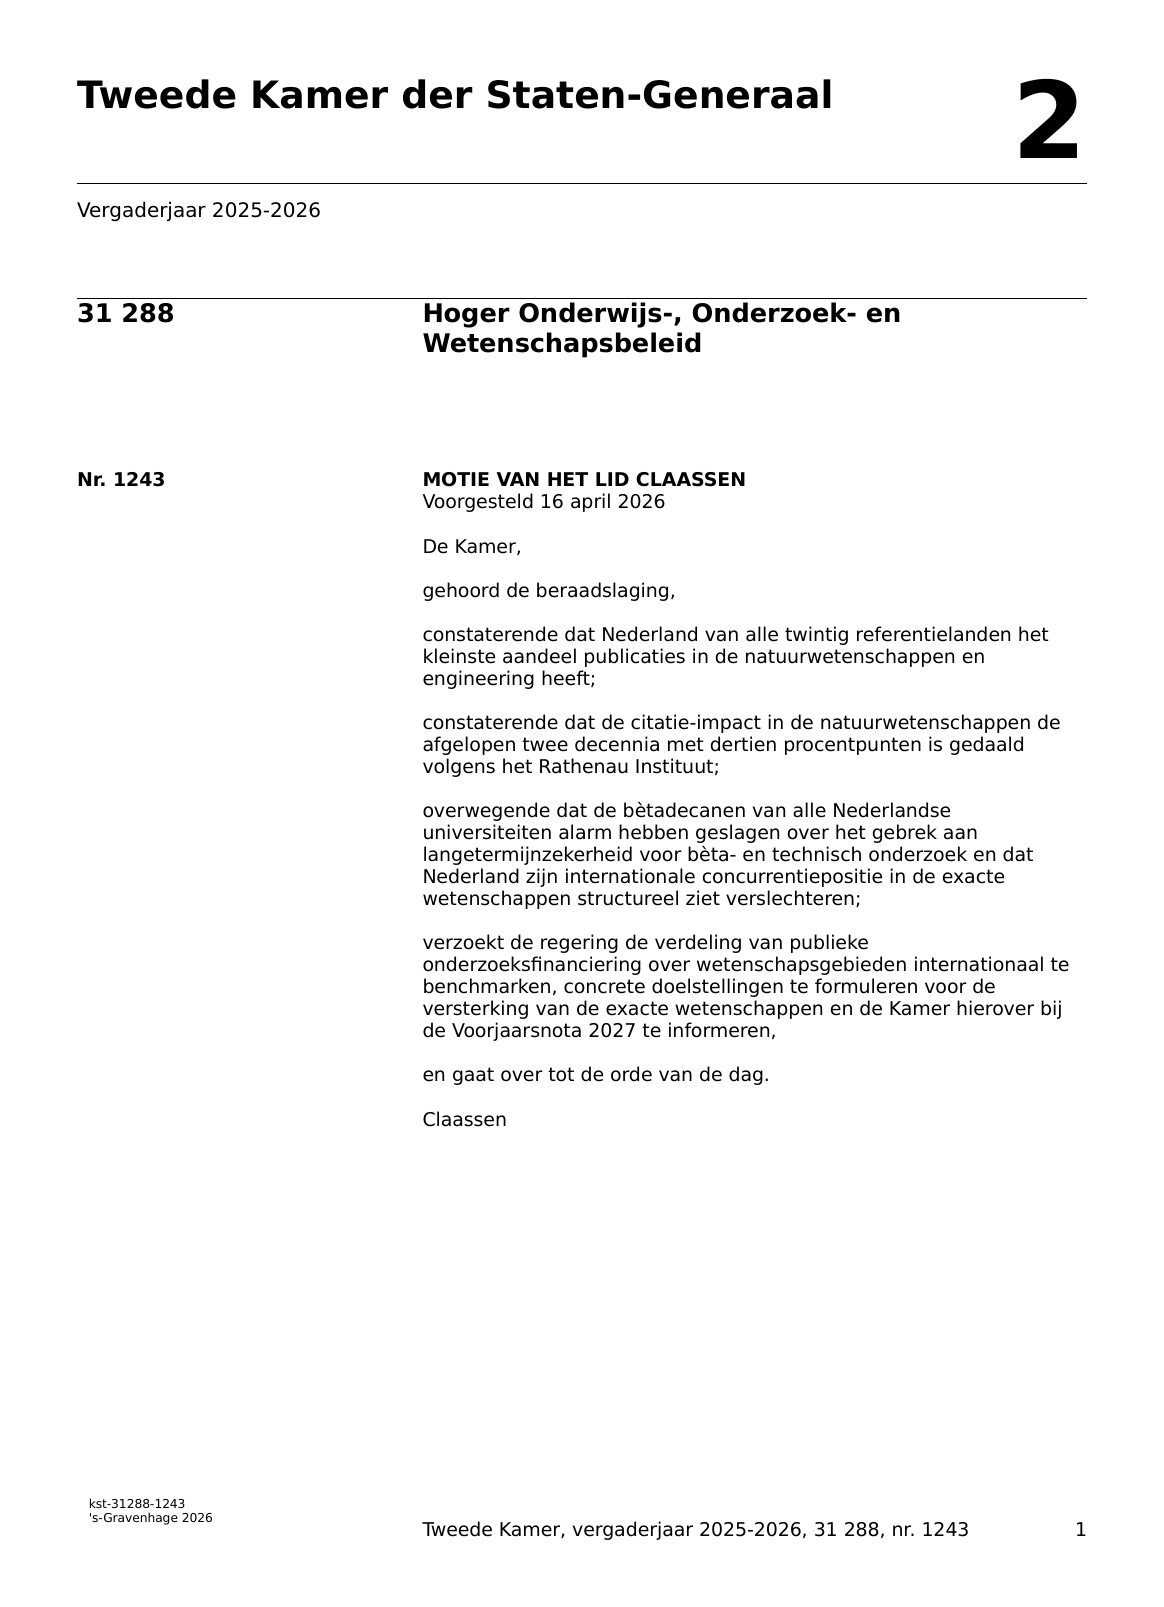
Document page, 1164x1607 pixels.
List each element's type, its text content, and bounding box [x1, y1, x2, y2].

text constaterende dat de citatie-impact in de natuurwetenschappen de afgelopen twee decennia met dertien procentpunten is gedaald volgens het Rathenau Instituut; [422, 712, 1087, 778]
subtitle Nr. 1243 MOTIE VAN HET LID CLAASSEN [77, 469, 1087, 491]
text gehoord de beraadslaging, [422, 580, 1087, 602]
text overwegende dat de bètadecanen van alle Nederlandse universiteiten alarm hebben geslagen over het gebrek aan langetermijnzekerheid voor bèta- en technisch onderzoek en dat Nederland zijn internationale concurrentiepositie in de exacte wetenschappen structureel ziet verslechteren; [422, 800, 1087, 910]
text kst-31288-1243 [88, 1497, 323, 1511]
table_cell Vergaderjaar 2025-2026 [77, 184, 1087, 298]
text verzoekt de regering de verdeling van publieke onderzoeksfinanciering over wetenschapsgebieden internationaal te benchmarken, concrete doelstellingen te formuleren voor de versterking van de exacte wetenschappen en de Kamer hierover bij de Voorjaarsnota 2027 te informeren, [422, 932, 1087, 1042]
table_header 2 [886, 59, 1087, 183]
text constaterende dat Nederland van alle twintig referentielanden het kleinste aandeel publicaties in de natuurwetenschappen en engineering heeft; [422, 624, 1087, 690]
text De Kamer, [422, 536, 1087, 557]
table_header Tweede Kamer der Staten-Generaal [77, 59, 886, 183]
text 's-Gravenhage 2026 [88, 1511, 323, 1525]
text Claassen [422, 1108, 1087, 1130]
subtitle 31 288 Hoger Onderwijs-, Onderzoek- en Wetenschapsbeleid [77, 299, 1087, 358]
text en gaat over tot de orde van de dag. [422, 1064, 1087, 1086]
text Voorgesteld 16 april 2026 [422, 491, 1087, 513]
